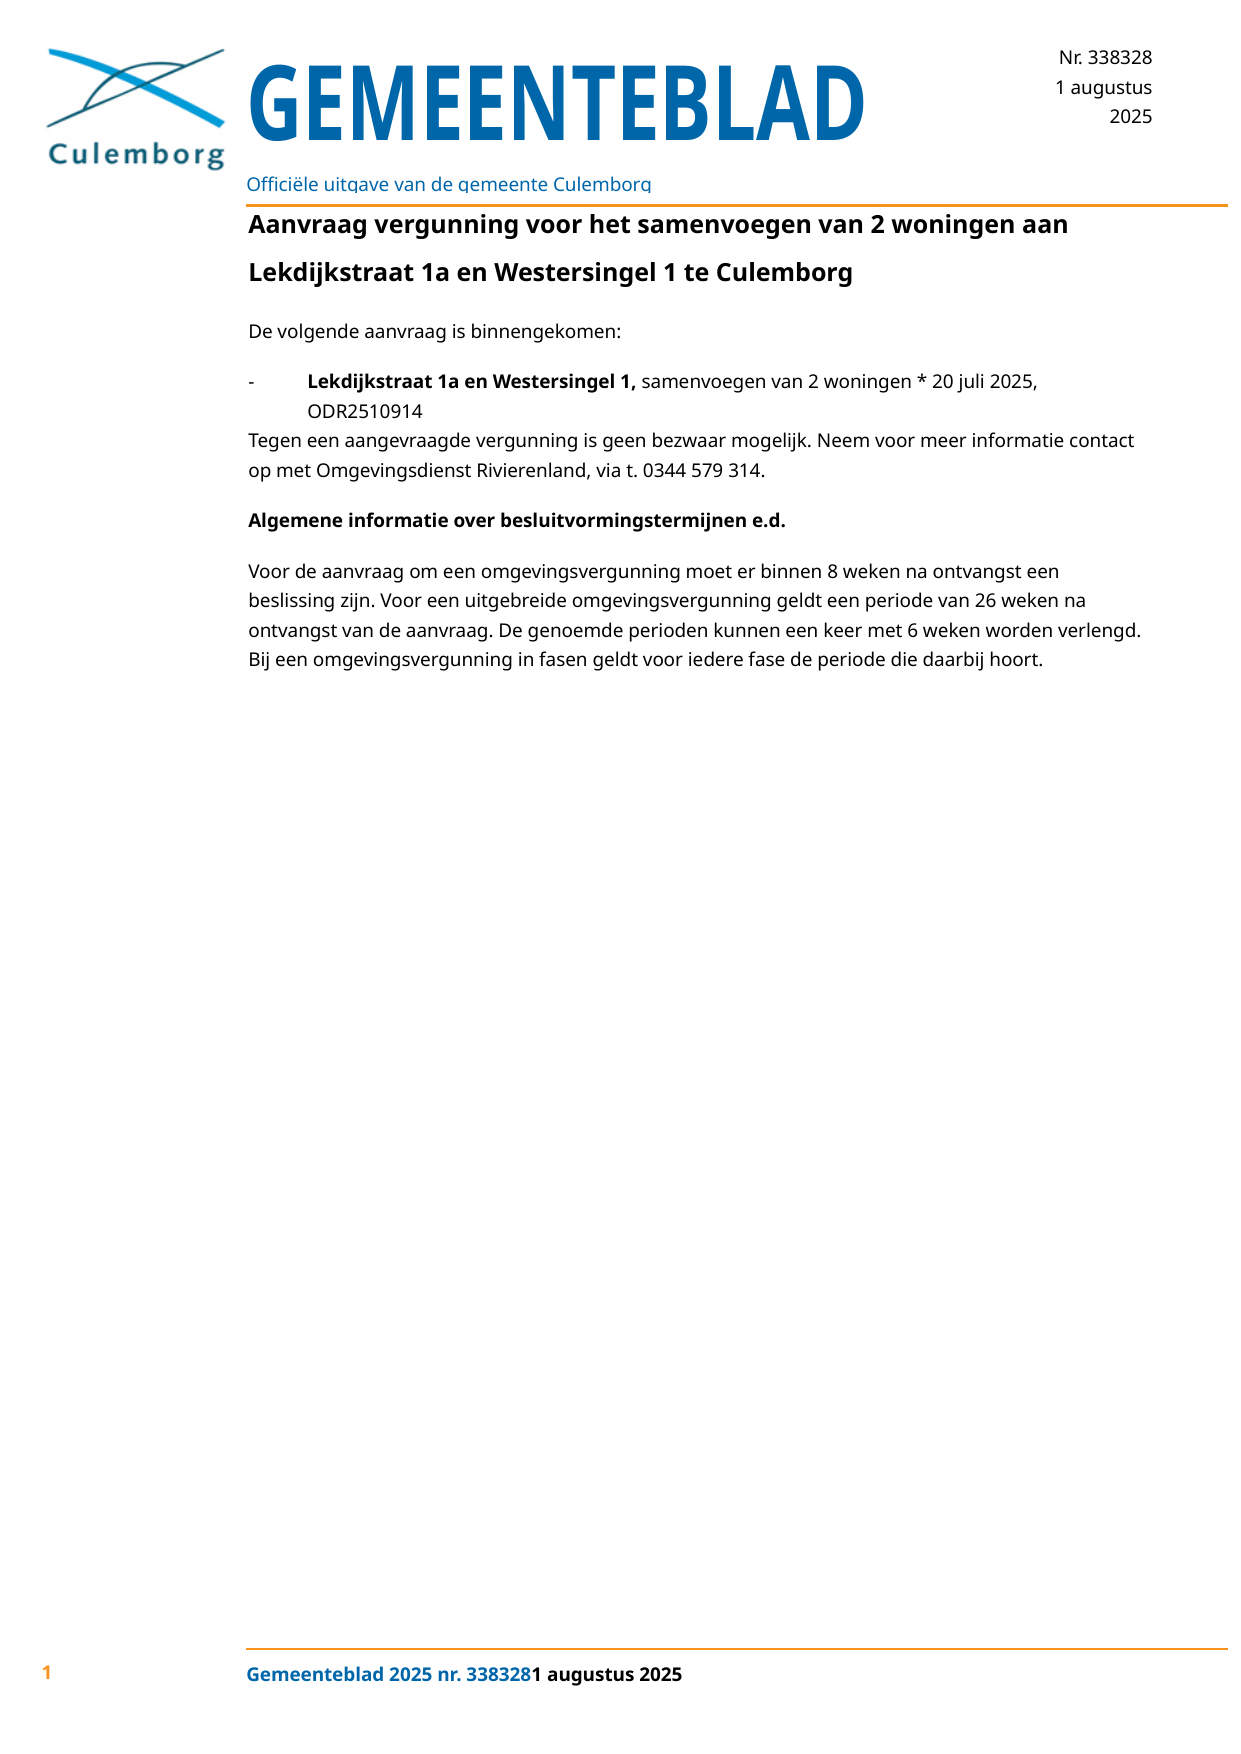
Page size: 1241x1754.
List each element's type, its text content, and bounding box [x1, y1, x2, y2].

text De volgende aanvraag is binnengekomen: [248, 318, 1152, 344]
text Algemene informatie over besluitvormingstermijnen e.d. [248, 507, 1152, 533]
picture [41, 47, 231, 172]
text Tegen een aangevraagde vergunning is geen bezwaar mogelijk. Neem voor meer informatie contact op met Omgevingsdienst Rivierenland, via t. 0344 579 314. [248, 427, 1152, 483]
list Lekdijkstraat 1a en Westersingel 1, samenvoegen van 2 woningen * 20 juli 2025, ODR2510914 [248, 368, 1152, 424]
text Aanvraag vergunning voor het samenvoegen van 2 woningen aan Lekdijkstraat 1a en Westersingel 1 te Culemborg [248, 207, 1152, 288]
text Voor de aanvraag om een omgevingsvergunning moet er binnen 8 weken na ontvangst een beslissing zijn. Voor een uitgebreide omgevingsvergunning geldt een periode van 26 weken na ontvangst van de aanvraag. De genoemde perioden kunnen een keer met 6 weken worden verlengd. Bij een omgevingsvergunning in fasen geldt voor iedere fase de periode die daarbij hoort. [248, 558, 1152, 672]
